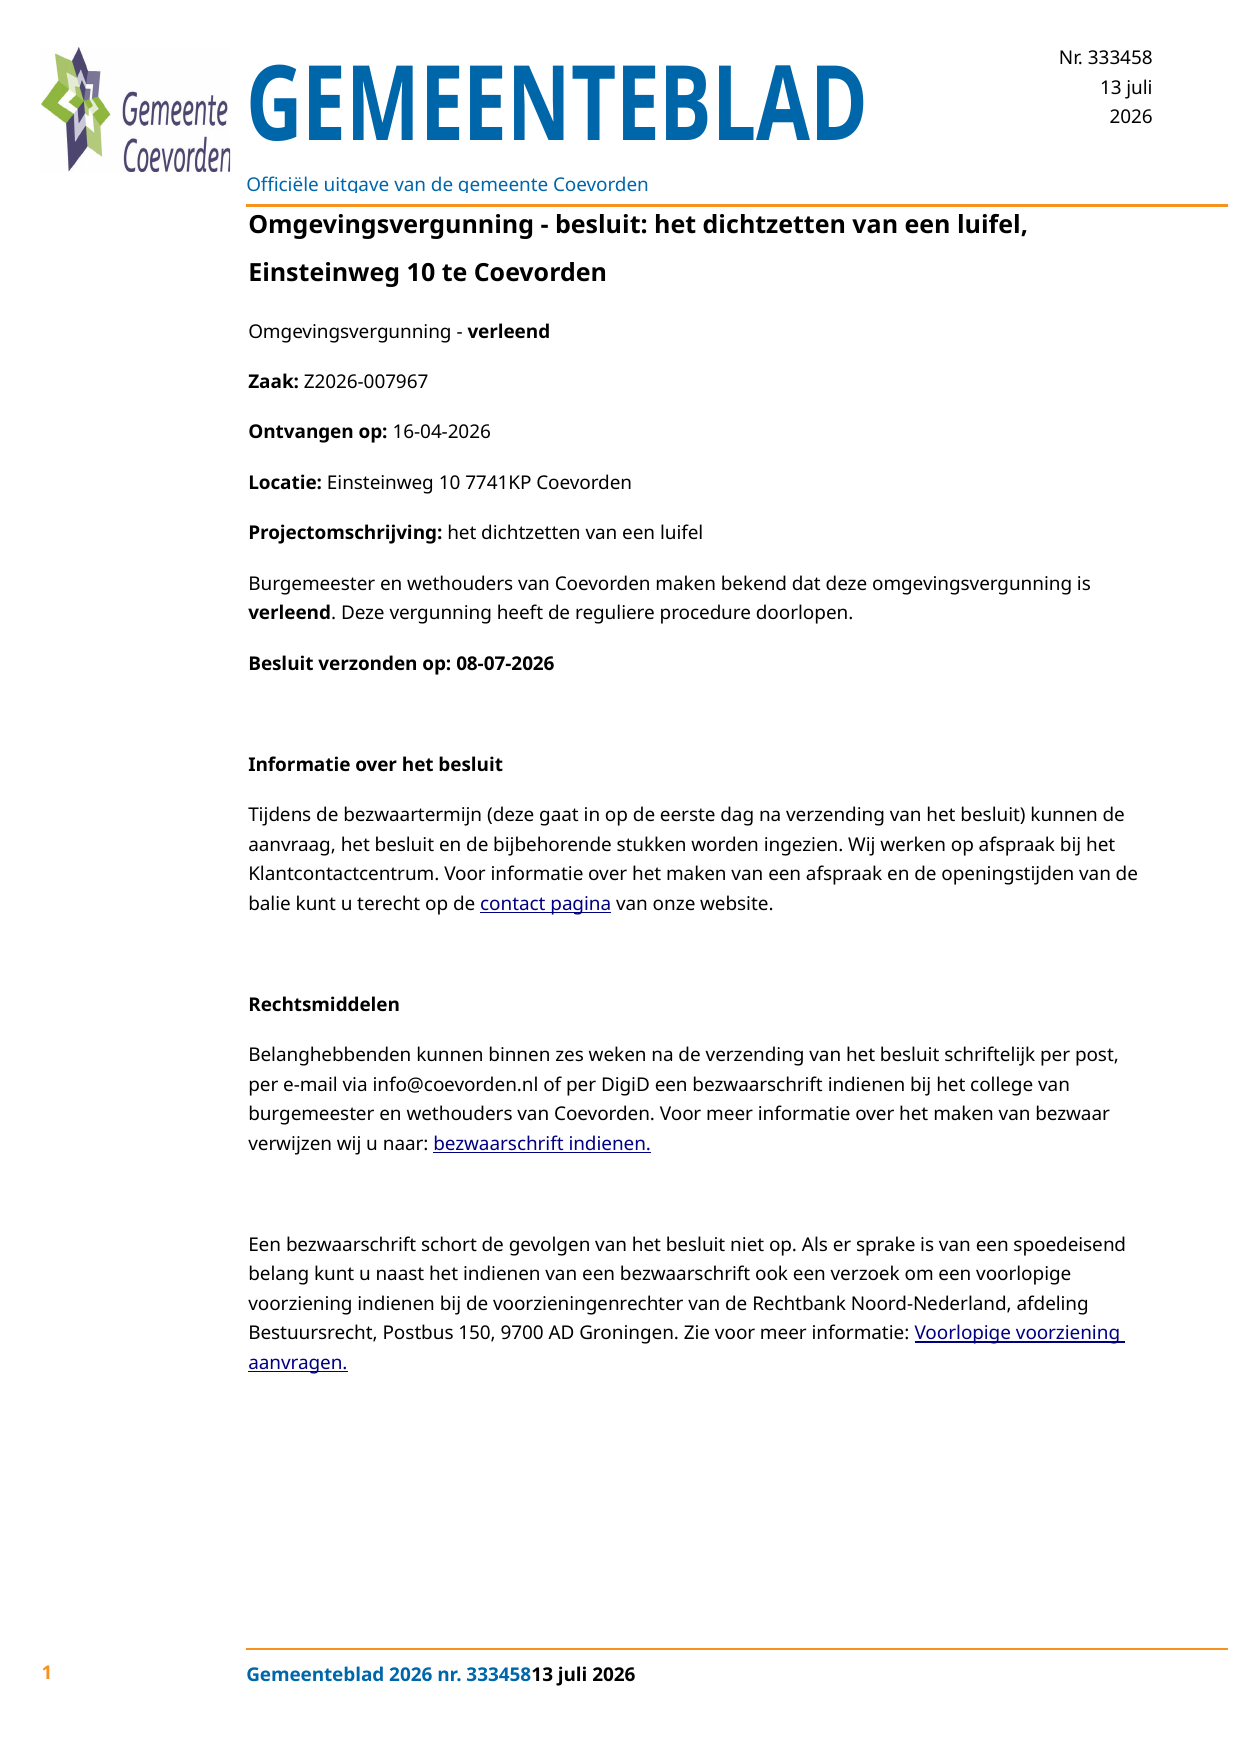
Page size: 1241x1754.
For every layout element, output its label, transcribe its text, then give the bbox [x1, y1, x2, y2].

text Omgevingsvergunning - verleend [248, 318, 1152, 344]
text Belanghebbenden kunnen binnen zes weken na de verzending van het besluit schriftelijk per post, per e-mail via info@coevorden.nl of per DigiD een bezwaarschrift indienen bij het college van burgemeester en wethouders van Coevorden. Voor meer informatie over het maken van bezwaar verwijzen wij u naar: bezwaarschrift indienen. [248, 1041, 1152, 1156]
text Burgemeester en wethouders van Coevorden maken bekend dat deze omgevingsvergunning is verleend. Deze vergunning heeft de reguliere procedure doorlopen. [248, 570, 1152, 625]
text Informatie over het besluit [248, 751, 1152, 777]
text Rechtsmiddelen [248, 991, 1152, 1017]
text Zaak: Z2026-007967 [248, 368, 1152, 394]
text Besluit verzonden op: 08-07-2026 [248, 650, 1152, 676]
text Een bezwaarschrift schort de gevolgen van het besluit niet op. Als er sprake is van een spoedeisend belang kunt u naast het indienen van een bezwaarschrift ook een verzoek om een voorlopige voorziening indienen bij de voorzieningenrechter van de Rechtbank Noord-Nederland, afdeling Bestuursrecht, Postbus 150, 9700 AD Groningen. Zie voor meer informatie: Voorlopige voorziening aanvragen. [248, 1231, 1152, 1375]
text Omgevingsvergunning - besluit: het dichtzetten van een luifel, Einsteinweg 10 te Coevorden [248, 207, 1152, 288]
text Locatie: Einsteinweg 10 7741KP Coevorden [248, 469, 1152, 495]
text Tijdens de bezwaartermijn (deze gaat in op de eerste dag na verzending van het besluit) kunnen de aanvraag, het besluit en de bijbehorende stukken worden ingezien. Wij werken op afspraak bij het Klantcontactcentrum. Voor informatie over het maken van een afspraak en de openingstijden van de balie kunt u terecht op de contact pagina van onze website. [248, 801, 1152, 916]
text Ontvangen op: 16-04-2026 [248, 419, 1152, 444]
picture [41, 47, 231, 172]
text Projectomschrijving: het dichtzetten van een luifel [248, 519, 1152, 545]
